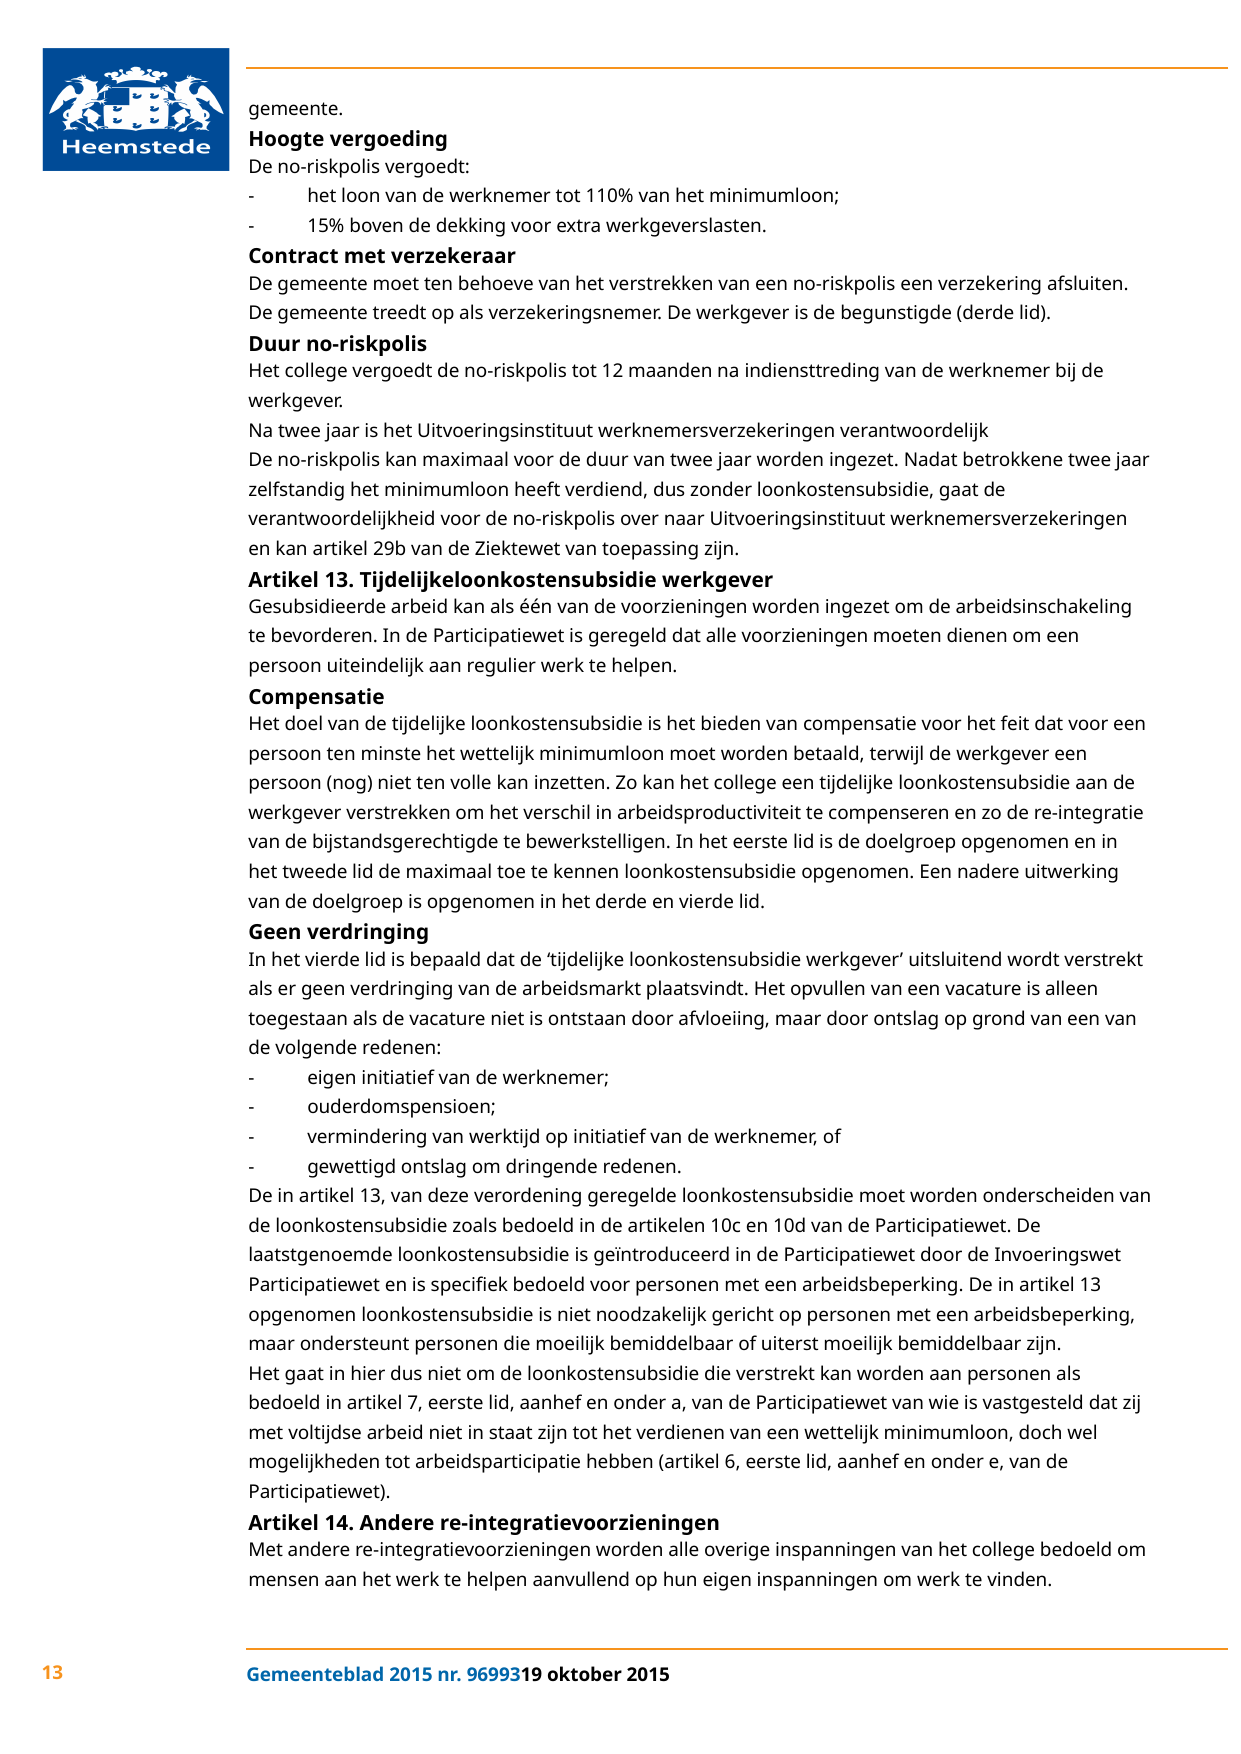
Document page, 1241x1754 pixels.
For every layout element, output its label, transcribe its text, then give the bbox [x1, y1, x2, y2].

text gemeente. [248, 95, 1152, 121]
text Het gaat in hier dus niet om de loonkostensubsidie die verstrekt kan worden aan personen als bedoeld in artikel 7, eerste lid, aanhef en onder a, van de Participatiewet van wie is vastgesteld dat zij met voltijdse arbeid niet in staat zijn tot het verdienen van een wettelijk minimumloon, doch wel mogelijkheden tot arbeidsparticipatie hebben (artikel 6, eerste lid, aanhef en onder e, van de Participatiewet). [248, 1360, 1152, 1504]
list het loon van de werknemer tot 110% van het minimumloon; [248, 182, 1152, 208]
text Artikel 14. Andere re-integratievoorzieningen [248, 1508, 1152, 1536]
text Het college vergoedt de no-riskpolis tot 12 maanden na indiensttreding van de werknemer bij de werkgever. [248, 358, 1152, 413]
text Gesubsidieerde arbeid kan als één van de voorzieningen worden ingezet om de arbeidsinschakeling te bevorderen. In de Participatiewet is geregeld dat alle voorzieningen moeten dienen om een persoon uiteindelijk aan regulier werk te helpen. [248, 593, 1152, 678]
text Contract met verzekeraar [248, 242, 1152, 270]
text Compensatie [248, 682, 1152, 710]
text Na twee jaar is het Uitvoeringsinstituut werknemersverzekeringen verantwoordelijk [248, 417, 1152, 442]
list ouderdomspensioen; [248, 1094, 1152, 1119]
text De in artikel 13, van deze verordening geregelde loonkostensubsidie moet worden onderscheiden van de loonkostensubsidie zoals bedoeld in de artikelen 10c en 10d van de Participatiewet. De laatstgenoemde loonkostensubsidie is geïntroduceerd in de Participatiewet door de Invoeringswet Participatiewet en is specifiek bedoeld voor personen met een arbeidsbeperking. De in artikel 13 opgenomen loonkostensubsidie is niet noodzakelijk gericht op personen met een arbeidsbeperking, maar ondersteunt personen die moeilijk bemiddelbaar of uiterst moeilijk bemiddelbaar zijn. [248, 1182, 1152, 1356]
text De no-riskpolis vergoedt: [248, 153, 1152, 178]
text De no-riskpolis kan maximaal voor de duur van twee jaar worden ingezet. Nadat betrokkene twee jaar zelfstandig het minimumloon heeft verdiend, dus zonder loonkostensubsidie, gaat de verantwoordelijkheid voor de no-riskpolis over naar Uitvoeringsinstituut werknemersverzekeringen en kan artikel 29b van de Ziektewet van toepassing zijn. [248, 446, 1152, 561]
text In het vierde lid is bepaald dat de ‘tijdelijke loonkostensubsidie werkgever’ uitsluitend wordt verstrekt als er geen verdringing van de arbeidsmarkt plaatsvindt. Het opvullen van een vacature is alleen toegestaan als de vacature niet is ontstaan door afvloeiing, maar door ontslag op grond van een van de volgende redenen: [248, 946, 1152, 1060]
text Geen verdringing [248, 917, 1152, 946]
text Het doel van de tijdelijke loonkostensubsidie is het bieden van compensatie voor het feit dat voor een persoon ten minste het wettelijk minimumloon moet worden betaald, terwijl de werkgever een persoon (nog) niet ten volle kan inzetten. Zo kan het college een tijdelijke loonkostensubsidie aan de werkgever verstrekken om het verschil in arbeidsproductiviteit te compenseren en zo de re-integratie van de bijstandsgerechtigde te bewerkstelligen. In het eerste lid is de doelgroep opgenomen en in het tweede lid de maximaal toe te kennen loonkostensubsidie opgenomen. Een nadere uitwerking van de doelgroep is opgenomen in het derde en vierde lid. [248, 710, 1152, 913]
list 15% boven de dekking voor extra werkgeverslasten. [248, 212, 1152, 238]
picture [41, 47, 231, 172]
list gewettigd ontslag om dringende redenen. [248, 1153, 1152, 1179]
list eigen initiatief van de werknemer; [248, 1064, 1152, 1090]
text Hoogte vergoeding [248, 124, 1152, 153]
list vermindering van werktijd op initiatief van de werknemer, of [248, 1123, 1152, 1149]
text Artikel 13. Tijdelijkeloonkostensubsidie werkgever [248, 565, 1152, 593]
text Duur no-riskpolis [248, 329, 1152, 358]
text De gemeente moet ten behoeve van het verstrekken van een no-riskpolis een verzekering afsluiten. De gemeente treedt op als verzekeringsnemer. De werkgever is de begunstigde (derde lid). [248, 270, 1152, 325]
text Met andere re-integratievoorzieningen worden alle overige inspanningen van het college bedoeld om mensen aan het werk te helpen aanvullend op hun eigen inspanningen om werk te vinden. [248, 1536, 1152, 1592]
